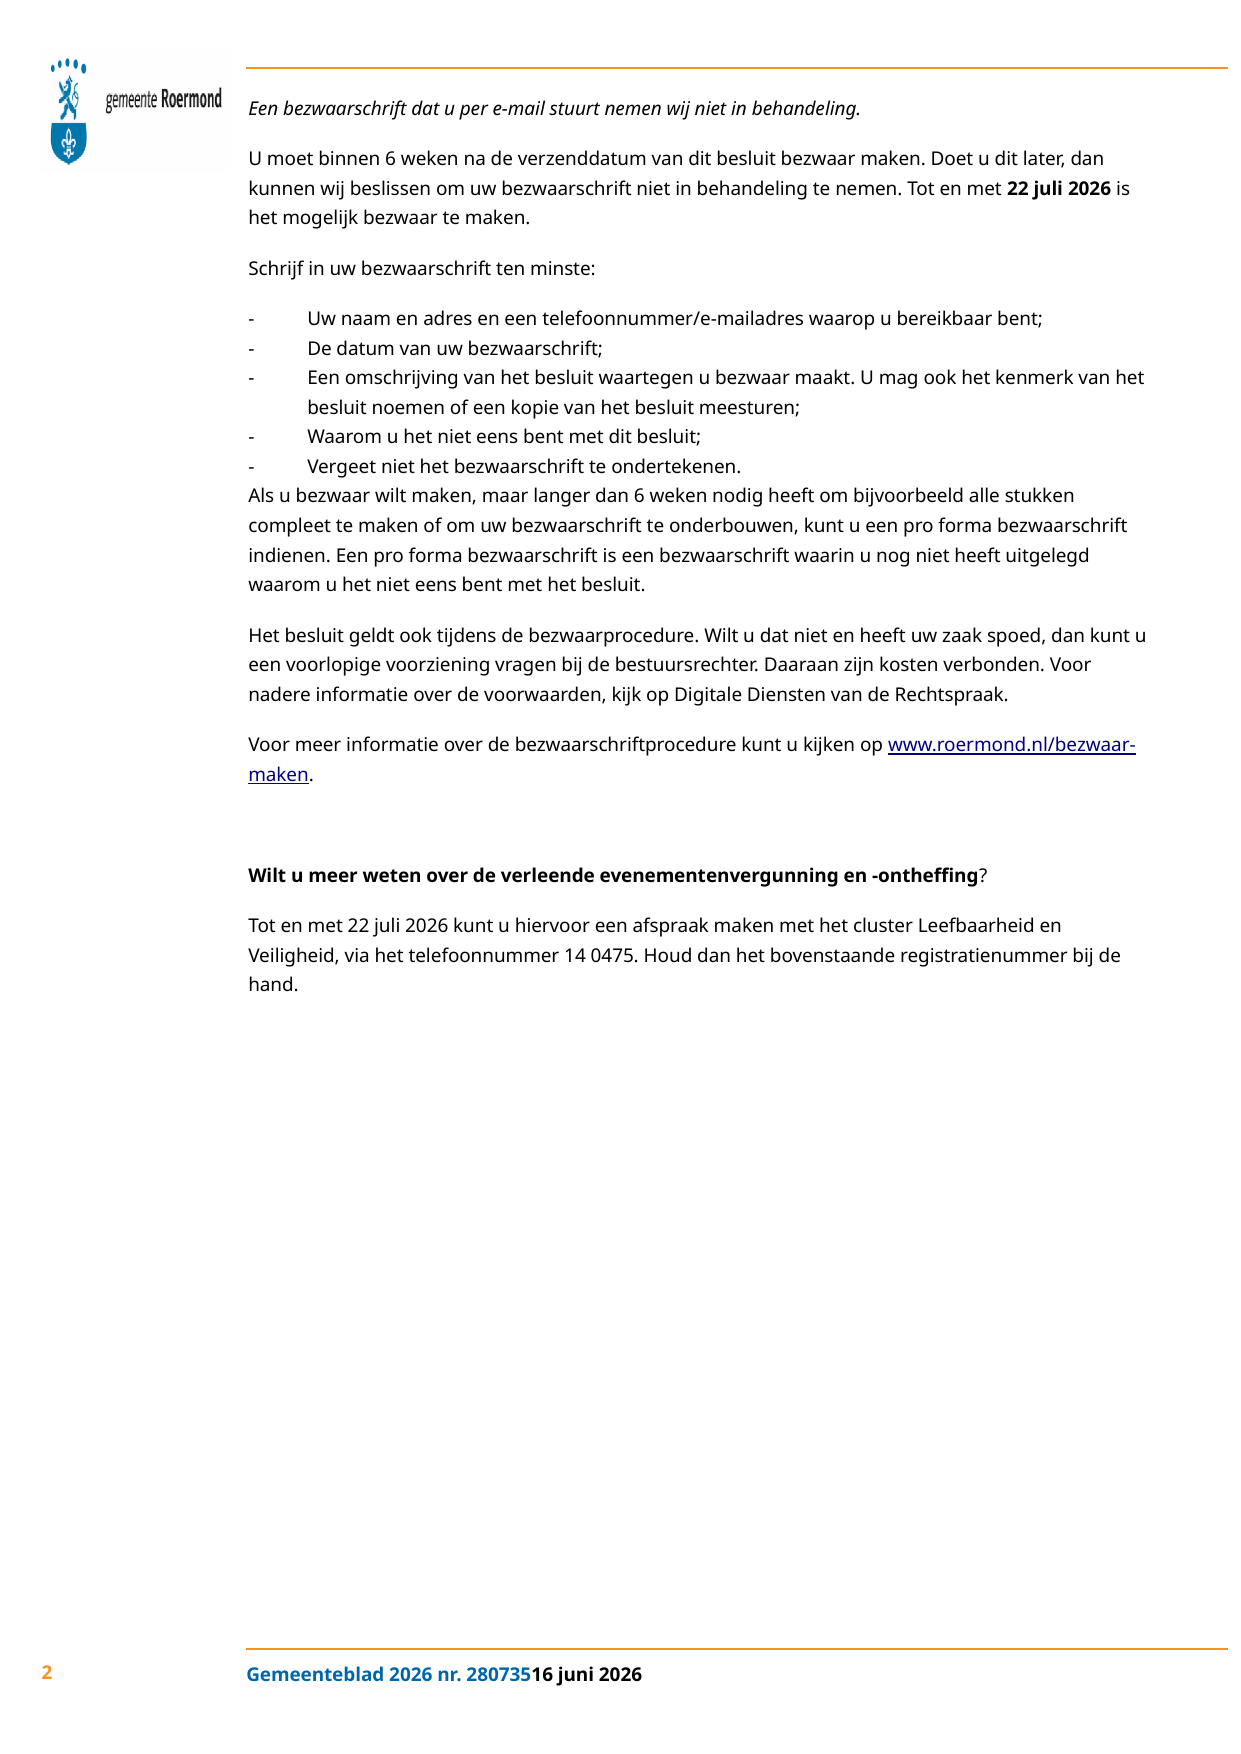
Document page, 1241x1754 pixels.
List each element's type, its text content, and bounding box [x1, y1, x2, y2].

text Wilt u meer weten over de verleende evenementenvergunning en -ontheffing? [248, 862, 1152, 888]
picture [41, 47, 231, 172]
text Een bezwaarschrift dat u per e-mail stuurt nemen wij niet in behandeling. [248, 95, 1152, 121]
list Een omschrijving van het besluit waartegen u bezwaar maakt. U mag ook het kenmerk van het besluit noemen of een kopie van het besluit meesturen; [248, 364, 1152, 420]
list De datum van uw bezwaarschrift; [248, 335, 1152, 361]
text Het besluit geldt ook tijdens de bezwaarprocedure. Wilt u dat niet en heeft uw zaak spoed, dan kunt u een voorlopige voorziening vragen bij de bestuursrechter. Daaraan zijn kosten verbonden. Voor nadere informatie over de voorwaarden, kijk op Digitale Diensten van de Rechtspraak. [248, 622, 1152, 707]
text Voor meer informatie over de bezwaarschriftprocedure kunt u kijken op www.roermond.nl/bezwaar-maken. [248, 731, 1152, 787]
text U moet binnen 6 weken na de verzenddatum van dit besluit bezwaar maken. Doet u dit later, dan kunnen wij beslissen om uw bezwaarschrift niet in behandeling te nemen. Tot en met 22 juli 2026 is het mogelijk bezwaar te maken. [248, 145, 1152, 230]
text Tot en met 22 juli 2026 kunt u hiervoor een afspraak maken met het cluster Leefbaarheid en Veiligheid, via het telefoonnummer 14 0475. Houd dan het bovenstaande registratienummer bij de hand. [248, 912, 1152, 997]
list Vergeet niet het bezwaarschrift te ondertekenen. [248, 453, 1152, 479]
text Als u bezwaar wilt maken, maar langer dan 6 weken nodig heeft om bijvoorbeeld alle stukken compleet te maken of om uw bezwaarschrift te onderbouwen, kunt u een pro forma bezwaarschrift indienen. Een pro forma bezwaarschrift is een bezwaarschrift waarin u nog niet heeft uitgelegd waarom u het niet eens bent met het besluit. [248, 483, 1152, 597]
text Schrijf in uw bezwaarschrift ten minste: [248, 255, 1152, 281]
list Uw naam en adres en een telefoonnummer/e-mailadres waarop u bereikbaar bent; [248, 305, 1152, 331]
list Waarom u het niet eens bent met dit besluit; [248, 423, 1152, 449]
